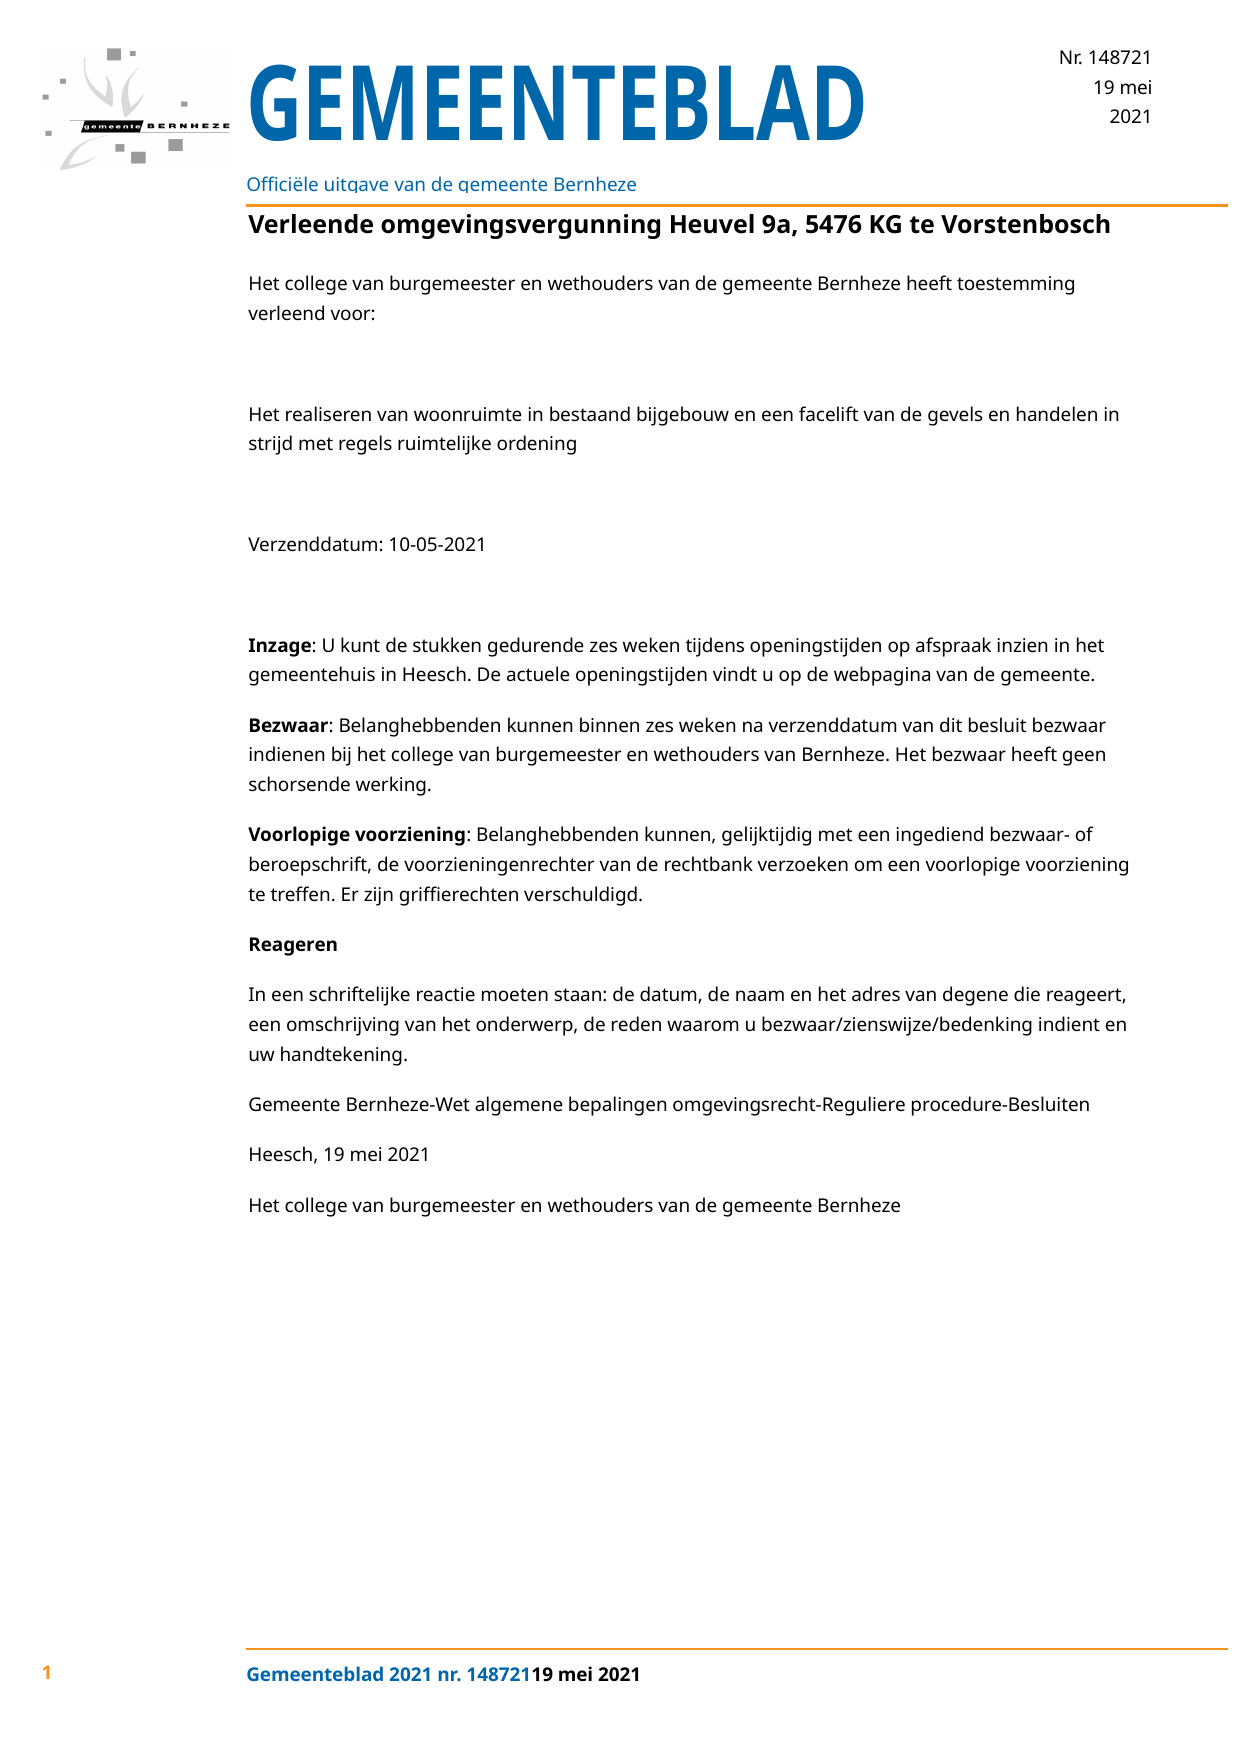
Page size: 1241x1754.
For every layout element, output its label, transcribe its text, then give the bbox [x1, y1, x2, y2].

text Verzenddatum: 10-05-2021 [248, 531, 1152, 557]
text Verleende omgevingsvergunning Heuvel 9a, 5476 KG te Vorstenbosch [248, 207, 1152, 241]
text Gemeente Bernheze-Wet algemene bepalingen omgevingsrecht-Reguliere procedure-Besluiten [248, 1091, 1152, 1117]
text Het realiseren van woonruimte in bestaand bijgebouw en een facelift van de gevels en handelen in strijd met regels ruimtelijke ordening [248, 401, 1152, 456]
text Bezwaar: Belanghebbenden kunnen binnen zes weken na verzenddatum van dit besluit bezwaar indienen bij het college van burgemeester en wethouders van Bernheze. Het bezwaar heeft geen schorsende werking. [248, 712, 1152, 797]
text Het college van burgemeester en wethouders van de gemeente Bernheze [248, 1192, 1152, 1218]
text Heesch, 19 mei 2021 [248, 1142, 1152, 1167]
text Reageren [248, 931, 1152, 957]
text Voorlopige voorziening: Belanghebbenden kunnen, gelijktijdig met een ingediend bezwaar- of beroepschrift, de voorzieningenrechter van de rechtbank verzoeken om een voorlopige voorziening te treffen. Er zijn griffierechten verschuldigd. [248, 822, 1152, 906]
text Inzage: U kunt de stukken gedurende zes weken tijdens openingstijden op afspraak inzien in het gemeentehuis in Heesch. De actuele openingstijden vindt u op de webpagina van de gemeente. [248, 632, 1152, 687]
picture [41, 47, 231, 172]
text Het college van burgemeester en wethouders van de gemeente Bernheze heeft toestemming verleend voor: [248, 270, 1152, 326]
text In een schriftelijke reactie moeten staan: de datum, de naam en het adres van degene die reageert, een omschrijving van het onderwerp, de reden waarom u bezwaar/zienswijze/bedenking indient en uw handtekening. [248, 982, 1152, 1066]
